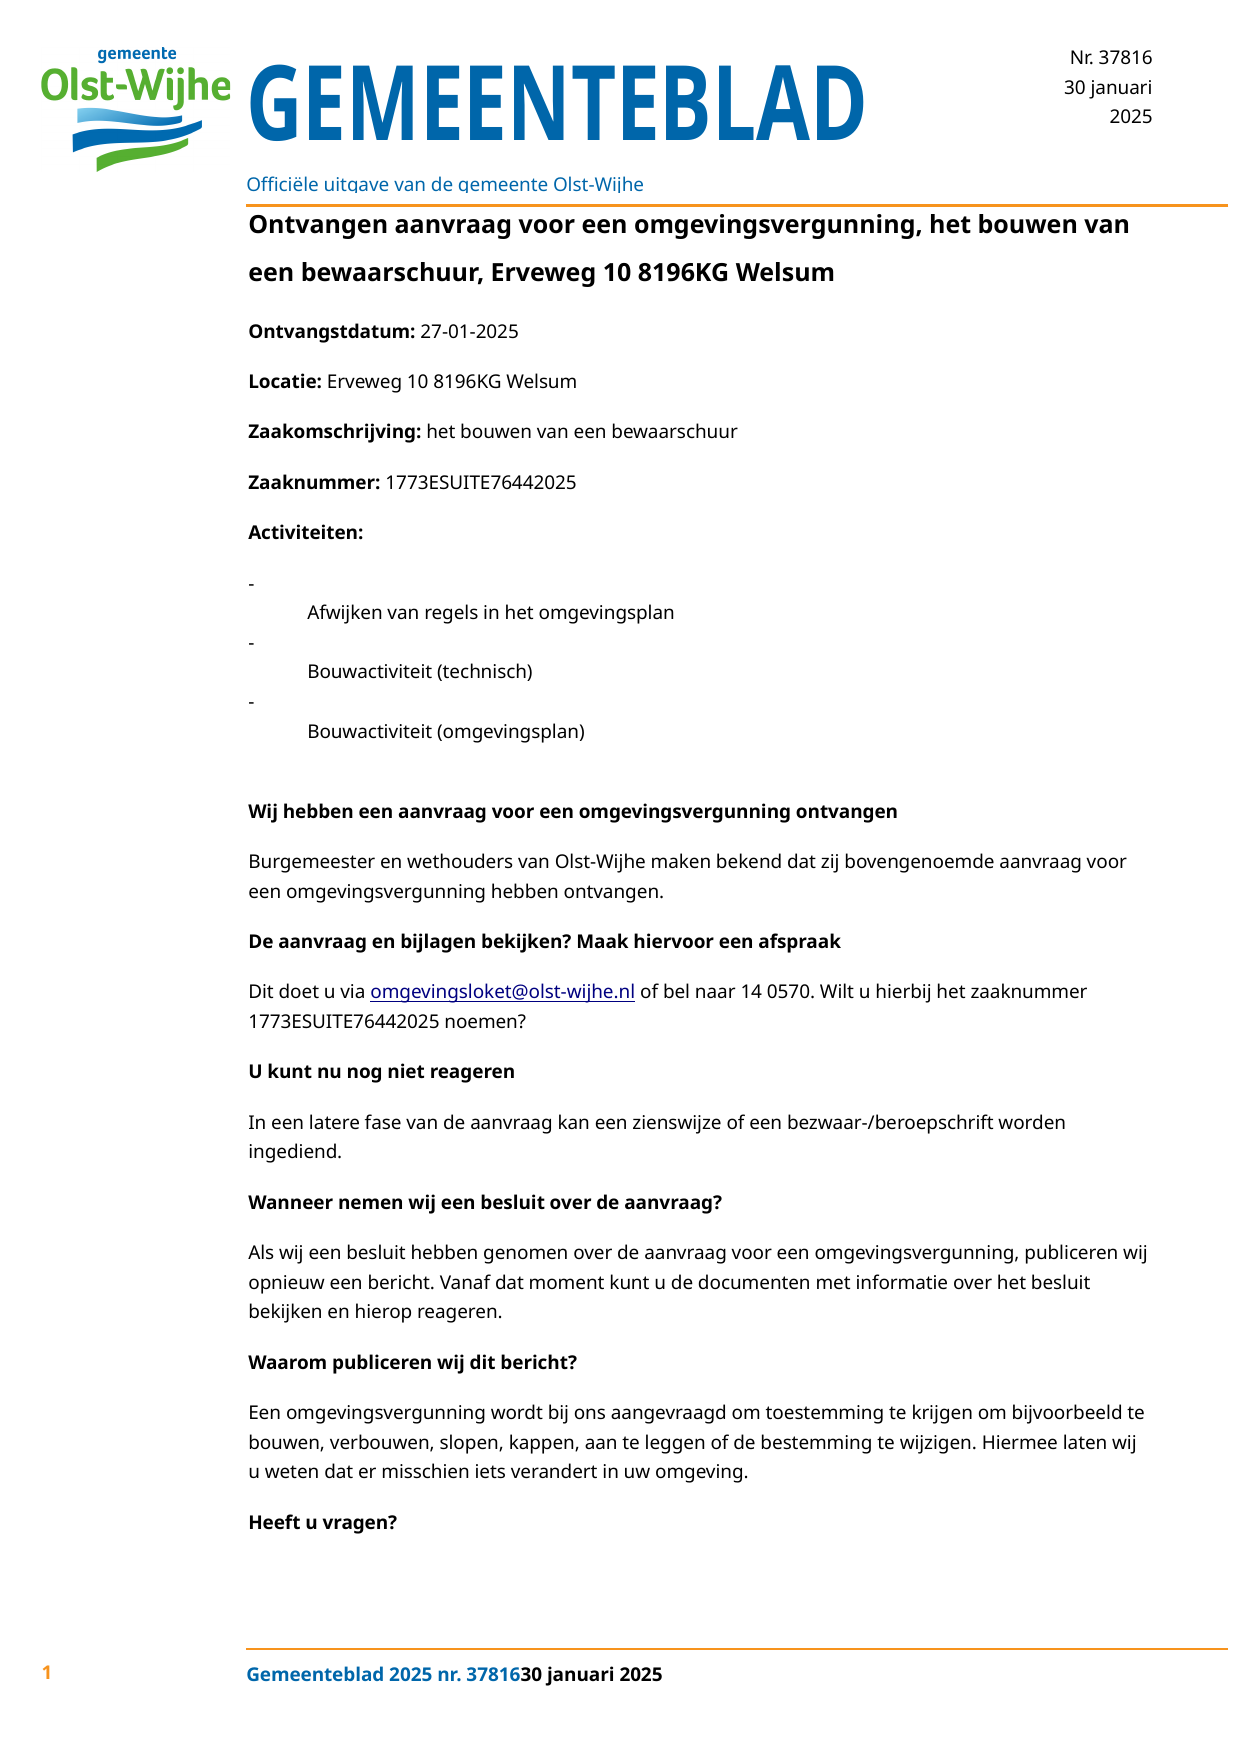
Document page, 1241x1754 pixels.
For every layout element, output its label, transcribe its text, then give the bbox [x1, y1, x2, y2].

text Activiteiten: [248, 519, 1152, 545]
text De aanvraag en bijlagen bekijken? Maak hiervoor een afspraak [248, 928, 1152, 954]
list Afwijken van regels in het omgevingsplan [248, 599, 1152, 625]
list Bouwactiviteit (omgevingsplan) [248, 718, 1152, 744]
text Ontvangstdatum: 27-01-2025 [248, 318, 1152, 344]
text Waarom publiceren wij dit bericht? [248, 1349, 1152, 1375]
text Een omgevingsvergunning wordt bij ons aangevraagd om toestemming te krijgen om bijvoorbeeld te bouwen, verbouwen, slopen, kappen, aan te leggen of de bestemming te wijzigen. Hiermee laten wij u weten dat er misschien iets verandert in uw omgeving. [248, 1399, 1152, 1484]
text Als wij een besluit hebben genomen over de aanvraag voor een omgevingsvergunning, publiceren wij opnieuw een bericht. Vanaf dat moment kunt u de documenten met informatie over het besluit bekijken en hierop reageren. [248, 1239, 1152, 1324]
text Wij hebben een aanvraag voor een omgevingsvergunning ontvangen [248, 798, 1152, 824]
text Burgemeester en wethouders van Olst-Wijhe maken bekend dat zij bovengenoemde aanvraag voor een omgevingsvergunning hebben ontvangen. [248, 848, 1152, 904]
text Dit doet u via omgevingsloket@olst-wijhe.nl of bel naar 14 0570. Wilt u hierbij het zaaknummer 1773ESUITE76442025 noemen? [248, 979, 1152, 1034]
text Wanneer nemen wij een besluit over de aanvraag? [248, 1189, 1152, 1215]
text Zaakomschrijving: het bouwen van een bewaarschuur [248, 419, 1152, 444]
text Locatie: Erveweg 10 8196KG Welsum [248, 368, 1152, 394]
picture [41, 47, 231, 172]
text In een latere fase van de aanvraag kan een zienswijze of een bezwaar-/beroepschrift worden ingediend. [248, 1109, 1152, 1164]
text Ontvangen aanvraag voor een omgevingsvergunning, het bouwen van een bewaarschuur, Erveweg 10 8196KG Welsum [248, 207, 1152, 288]
text Heeft u vragen? [248, 1509, 1152, 1535]
text U kunt nu nog niet reageren [248, 1059, 1152, 1084]
list Bouwactiviteit (technisch) [248, 659, 1152, 684]
text Zaaknummer: 1773ESUITE76442025 [248, 469, 1152, 495]
